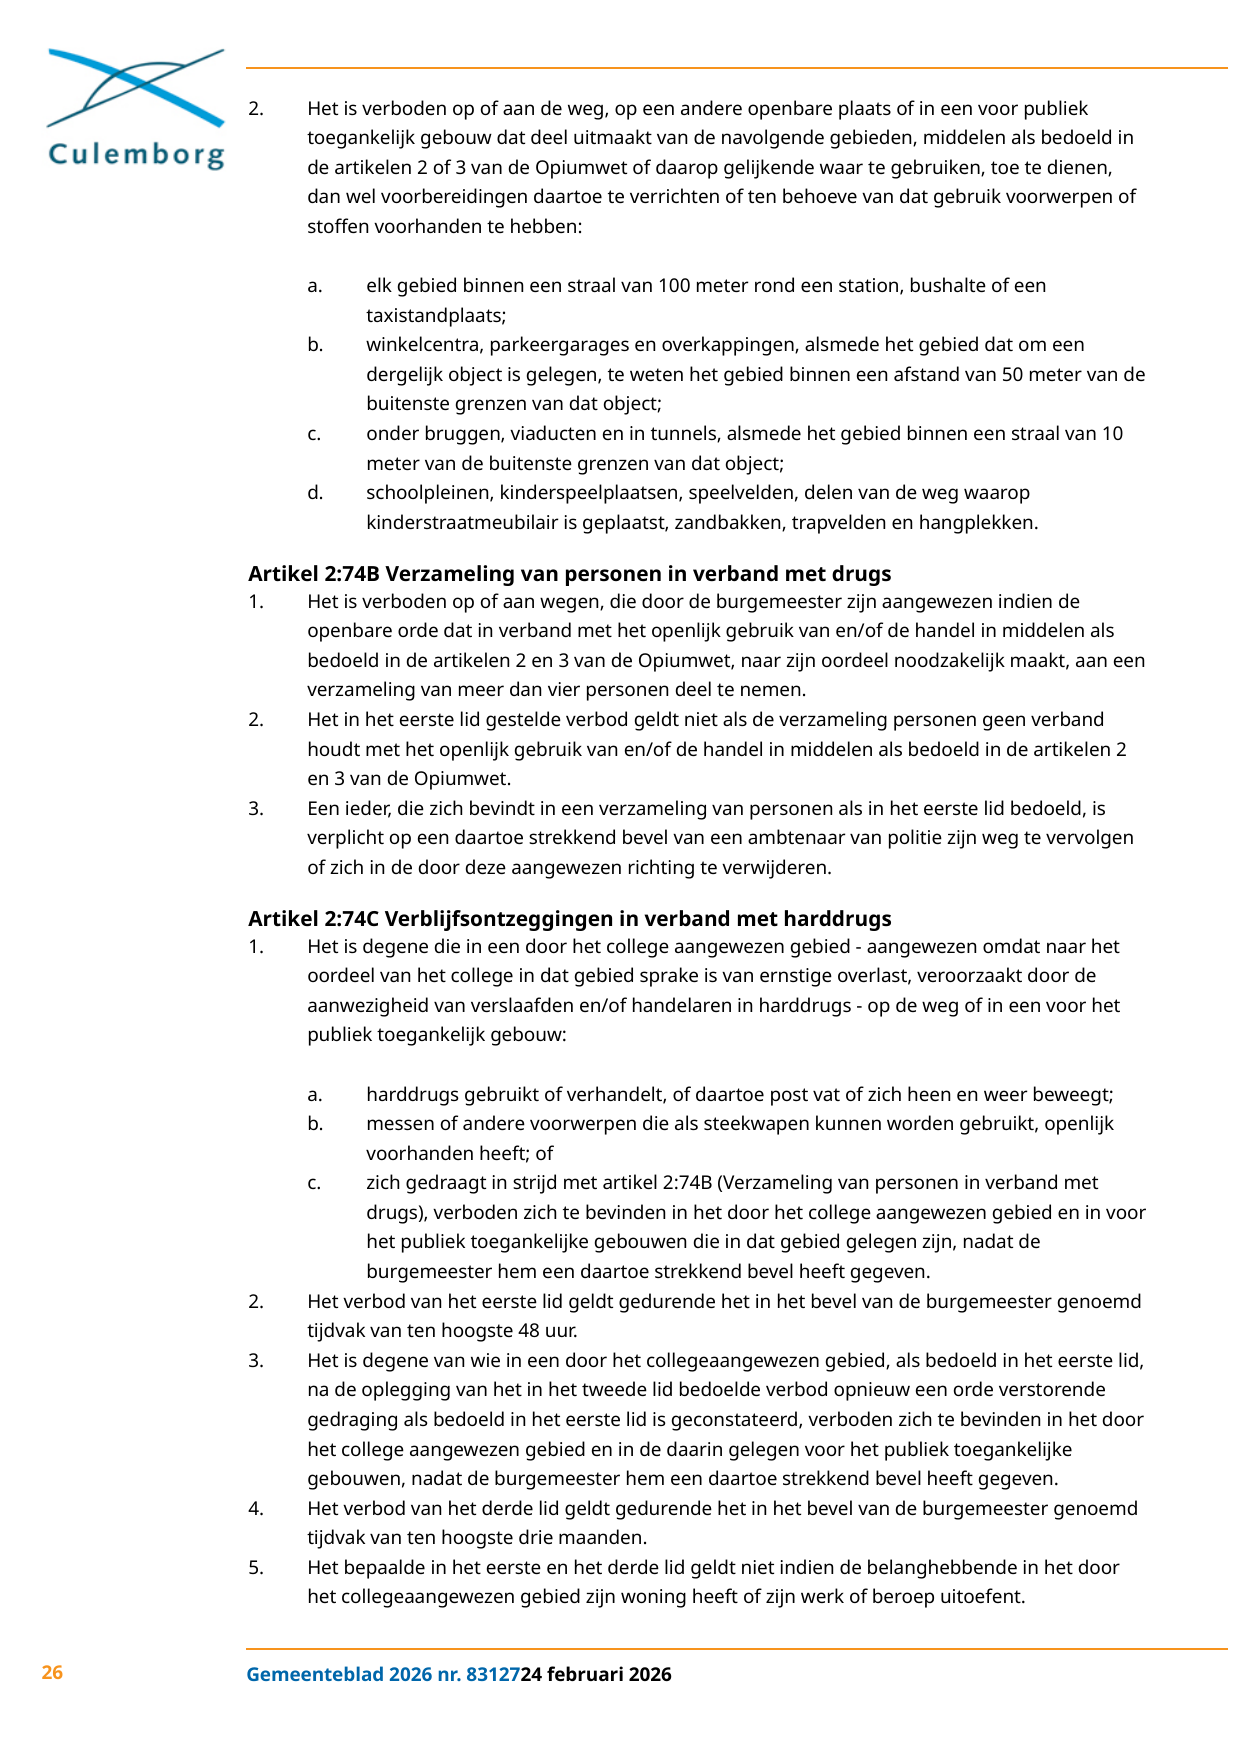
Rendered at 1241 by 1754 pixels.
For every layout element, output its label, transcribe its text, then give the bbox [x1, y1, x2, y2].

list Het verbod van het derde lid geldt gedurende het in het bevel van de burgemeester genoemd tijdvak van ten hoogste drie maanden. [248, 1495, 1152, 1550]
list Het bepaalde in het eerste en het derde lid geldt niet indien de belanghebbende in het door het collegeaangewezen gebied zijn woning heeft of zijn werk of beroep uitoefent. [248, 1554, 1152, 1609]
list messen of andere voorwerpen die als steekwapen kunnen worden gebruikt, openlijk voorhanden heeft; of [307, 1110, 1152, 1166]
list Het is verboden op of aan wegen, die door de burgemeester zijn aangewezen indien de openbare orde dat in verband met het openlijk gebruik van en/of de handel in middelen als bedoeld in de artikelen 2 en 3 van de Opiumwet, naar zijn oordeel noodzakelijk maakt, aan een verzameling van meer dan vier personen deel te nemen. [248, 588, 1152, 702]
list harddrugs gebruikt of verhandelt, of daartoe post vat of zich heen en weer beweegt; [307, 1081, 1152, 1107]
list Het is degene van wie in een door het collegeaangewezen gebied, als bedoeld in het eerste lid, na de oplegging van het in het tweede lid bedoelde verbod opnieuw een orde verstorende gedraging als bedoeld in het eerste lid is geconstateerd, verboden zich te bevinden in het door het college aangewezen gebied en in de daarin gelegen voor het publiek toegankelijke gebouwen, nadat de burgemeester hem een daartoe strekkend bevel heeft gegeven. [248, 1347, 1152, 1491]
text Artikel 2:74C Verblijfsontzeggingen in verband met harddrugs [248, 904, 1152, 933]
list elk gebied binnen een straal van 100 meter rond een station, bushalte of een taxistandplaats; [307, 272, 1152, 328]
list onder bruggen, viaducten en in tunnels, alsmede het gebied binnen een straal van 10 meter van de buitenste grenzen van dat object; [307, 420, 1152, 476]
list Het in het eerste lid gestelde verbod geldt niet als de verzameling personen geen verband houdt met het openlijk gebruik van en/of de handel in middelen als bedoeld in de artikelen 2 en 3 van de Opiumwet. [248, 706, 1152, 791]
list Het is verboden op of aan de weg, op een andere openbare plaats of in een voor publiek toegankelijk gebouw dat deel uitmaakt van de navolgende gebieden, middelen als bedoeld in de artikelen 2 of 3 van de Opiumwet of daarop gelijkende waar te gebruiken, toe te dienen, dan wel voorbereidingen daartoe te verrichten of ten behoeve van dat gebruik voorwerpen of stoffen voorhanden te hebben: [248, 95, 1152, 239]
list schoolpleinen, kinderspeelplaatsen, speelvelden, delen van de weg waarop kinderstraatmeubilair is geplaatst, zandbakken, trapvelden en hangplekken. [307, 479, 1152, 535]
list zich gedraagt in strijd met artikel 2:74B (Verzameling van personen in verband met drugs), verboden zich te bevinden in het door het college aangewezen gebied en in voor het publiek toegankelijke gebouwen die in dat gebied gelegen zijn, nadat de burgemeester hem een daartoe strekkend bevel heeft gegeven. [307, 1169, 1152, 1284]
list Het verbod van het eerste lid geldt gedurende het in het bevel van de burgemeester genoemd tijdvak van ten hoogste 48 uur. [248, 1288, 1152, 1343]
list Het is degene die in een door het college aangewezen gebied - aangewezen omdat naar het oordeel van het college in dat gebied sprake is van ernstige overlast, veroorzaakt door de aanwezigheid van verslaafden en/of handelaren in harddrugs - op de weg of in een voor het publiek toegankelijk gebouw: [248, 933, 1152, 1047]
list Een ieder, die zich bevindt in een verzameling van personen als in het eerste lid bedoeld, is verplicht op een daartoe strekkend bevel van een ambtenaar van politie zijn weg te vervolgen of zich in de door deze aangewezen richting te verwijderen. [248, 795, 1152, 880]
list winkelcentra, parkeergarages en overkappingen, alsmede het gebied dat om een dergelijk object is gelegen, te weten het gebied binnen een afstand van 50 meter van de buitenste grenzen van dat object; [307, 331, 1152, 416]
picture [41, 47, 231, 172]
text Artikel 2:74B Verzameling van personen in verband met drugs [248, 559, 1152, 588]
